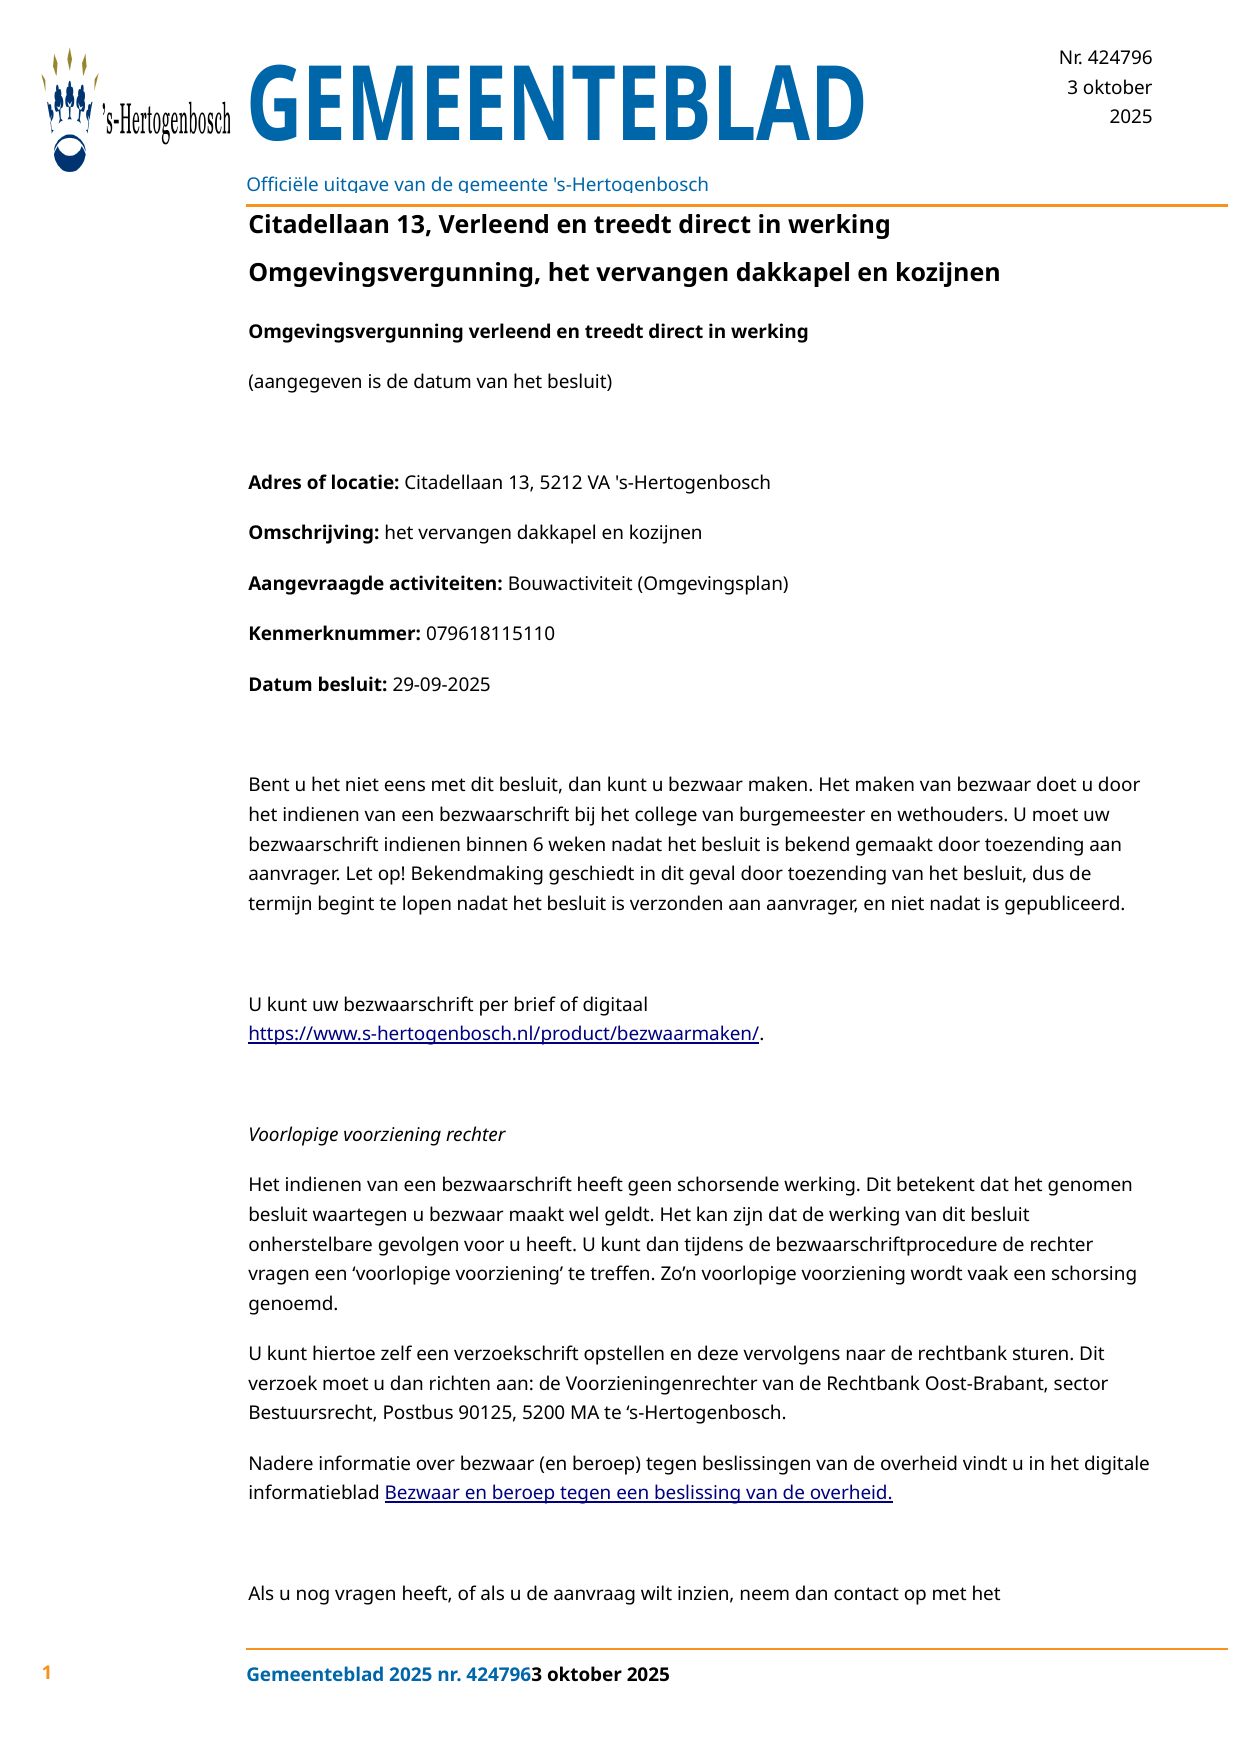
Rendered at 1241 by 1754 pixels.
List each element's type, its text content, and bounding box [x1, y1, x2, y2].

text Bent u het niet eens met dit besluit, dan kunt u bezwaar maken. Het maken van bezwaar doet u door het indienen van een bezwaarschrift bij het college van burgemeester en wethouders. U moet uw bezwaarschrift indienen binnen 6 weken nadat het besluit is bekend gemaakt door toezending aan aanvrager. Let op! Bekendmaking geschiedt in dit geval door toezending van het besluit, dus de termijn begint te lopen nadat het besluit is verzonden aan aanvrager, en niet nadat is gepubliceerd. [248, 772, 1152, 916]
text (aangegeven is de datum van het besluit) [248, 368, 1152, 394]
text U kunt uw bezwaarschrift per brief of digitaal https://www.s-hertogenbosch.nl/product/bezwaarmaken/. [248, 991, 1152, 1046]
text Kenmerknummer: 079618115110 [248, 620, 1152, 646]
text Citadellaan 13, Verleend en treedt direct in werking Omgevingsvergunning, het vervangen dakkapel en kozijnen [248, 207, 1152, 288]
text Aangevraagde activiteiten: Bouwactiviteit (Omgevingsplan) [248, 570, 1152, 596]
text Nadere informatie over bezwaar (en beroep) tegen beslissingen van de overheid vindt u in het digitale informatieblad Bezwaar en beroep tegen een beslissing van de overheid. [248, 1450, 1152, 1505]
text Als u nog vragen heeft, of als u de aanvraag wilt inzien, neem dan contact op met het [248, 1580, 1152, 1606]
text Adres of locatie: Citadellaan 13, 5212 VA 's-Hertogenbosch [248, 469, 1152, 495]
picture [41, 47, 231, 172]
text Voorlopige voorziening rechter [248, 1121, 1152, 1147]
text U kunt hiertoe zelf een verzoekschrift opstellen en deze vervolgens naar de rechtbank sturen. Dit verzoek moet u dan richten aan: de Voorzieningenrechter van de Rechtbank Oost-Brabant, sector Bestuursrecht, Postbus 90125, 5200 MA te ‘s-Hertogenbosch. [248, 1340, 1152, 1425]
text Omgevingsvergunning verleend en treedt direct in werking [248, 318, 1152, 344]
text Omschrijving: het vervangen dakkapel en kozijnen [248, 519, 1152, 545]
text Datum besluit: 29-09-2025 [248, 671, 1152, 697]
text Het indienen van een bezwaarschrift heeft geen schorsende werking. Dit betekent dat het genomen besluit waartegen u bezwaar maakt wel geldt. Het kan zijn dat de werking van dit besluit onherstelbare gevolgen voor u heeft. U kunt dan tijdens de bezwaarschriftprocedure de rechter vragen een ‘voorlopige voorziening’ te treffen. Zo’n voorlopige voorziening wordt vaak een schorsing genoemd. [248, 1172, 1152, 1316]
